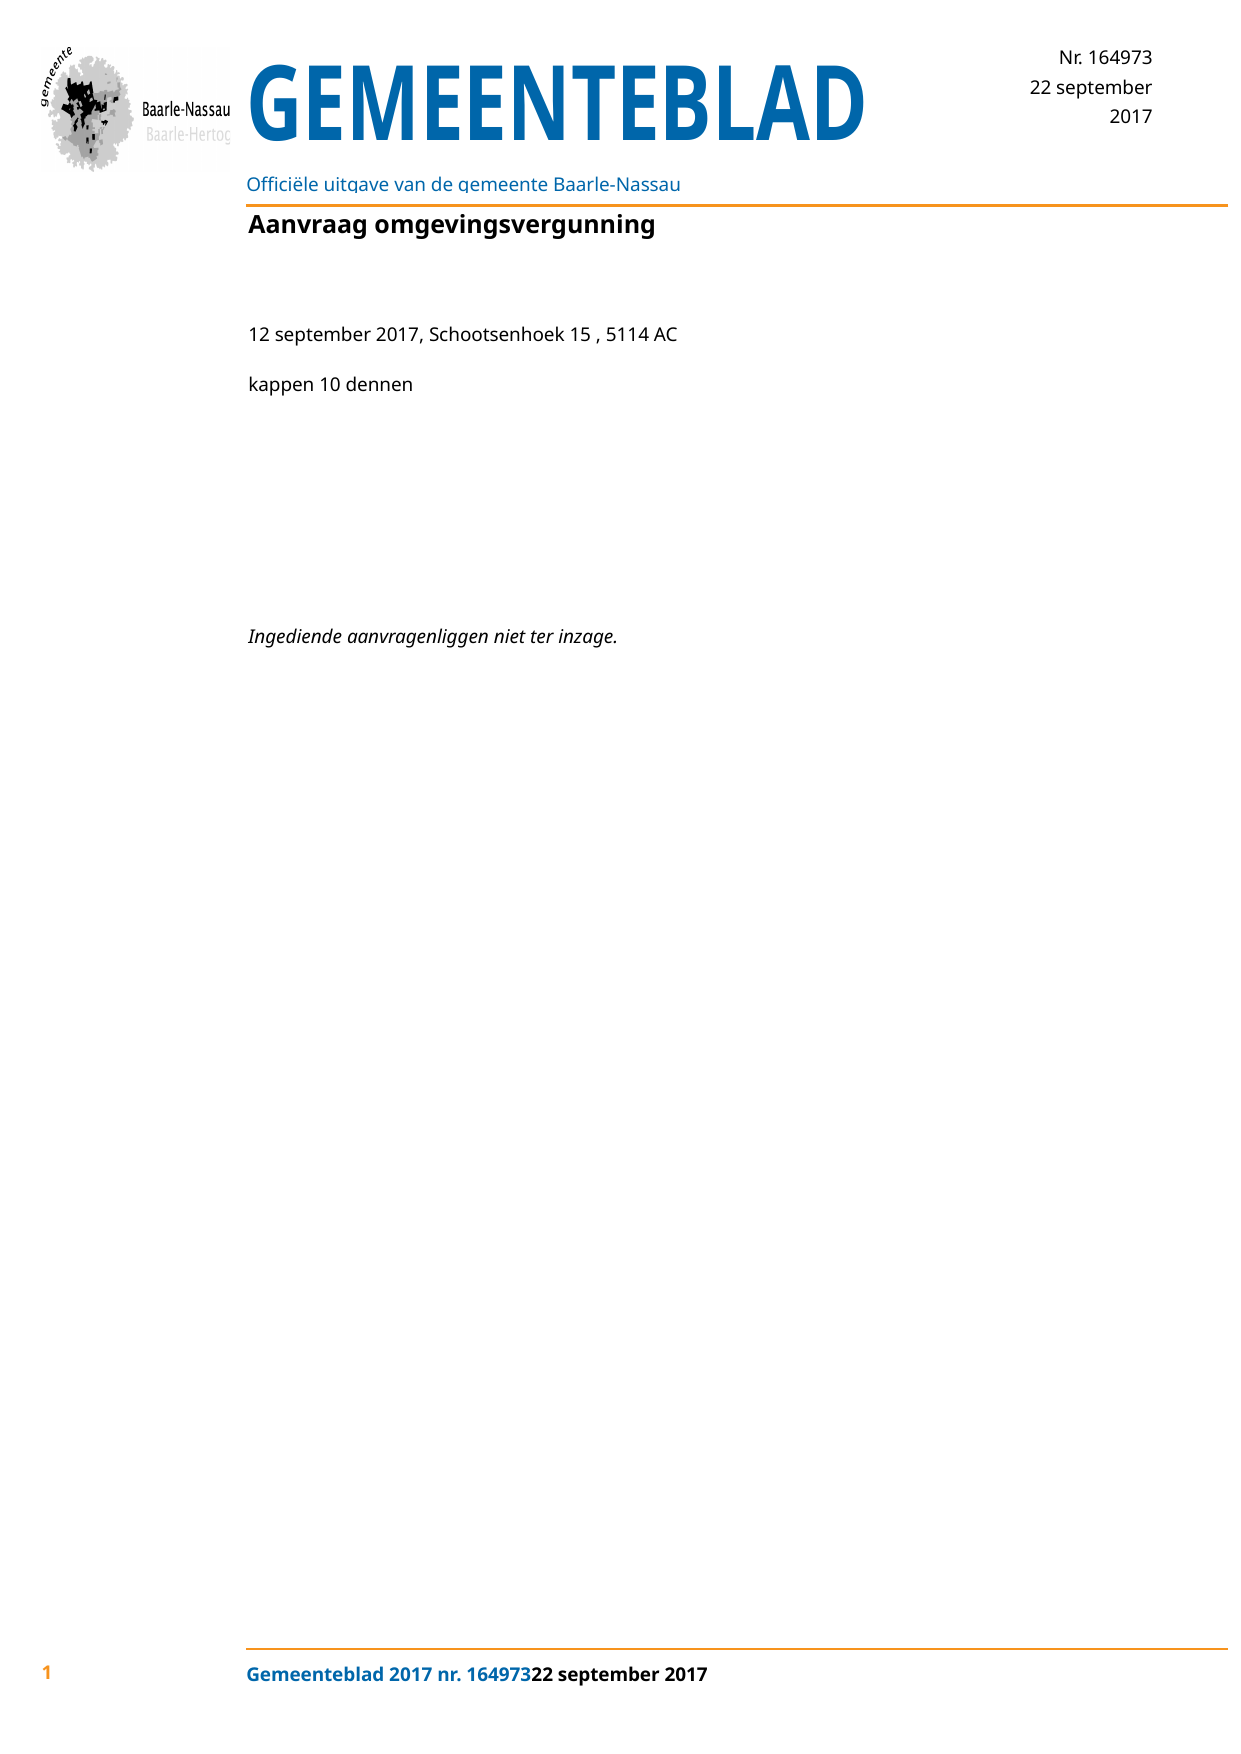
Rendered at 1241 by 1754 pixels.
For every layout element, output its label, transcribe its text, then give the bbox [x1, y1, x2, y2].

text Ingediende aanvragenliggen niet ter inzage. [248, 623, 1152, 649]
text kappen 10 dennen [248, 371, 1152, 397]
picture [41, 47, 231, 172]
text Aanvraag omgevingsvergunning [248, 207, 1152, 241]
text 12 september 2017, Schootsenhoek 15 , 5114 AC [248, 321, 1152, 346]
